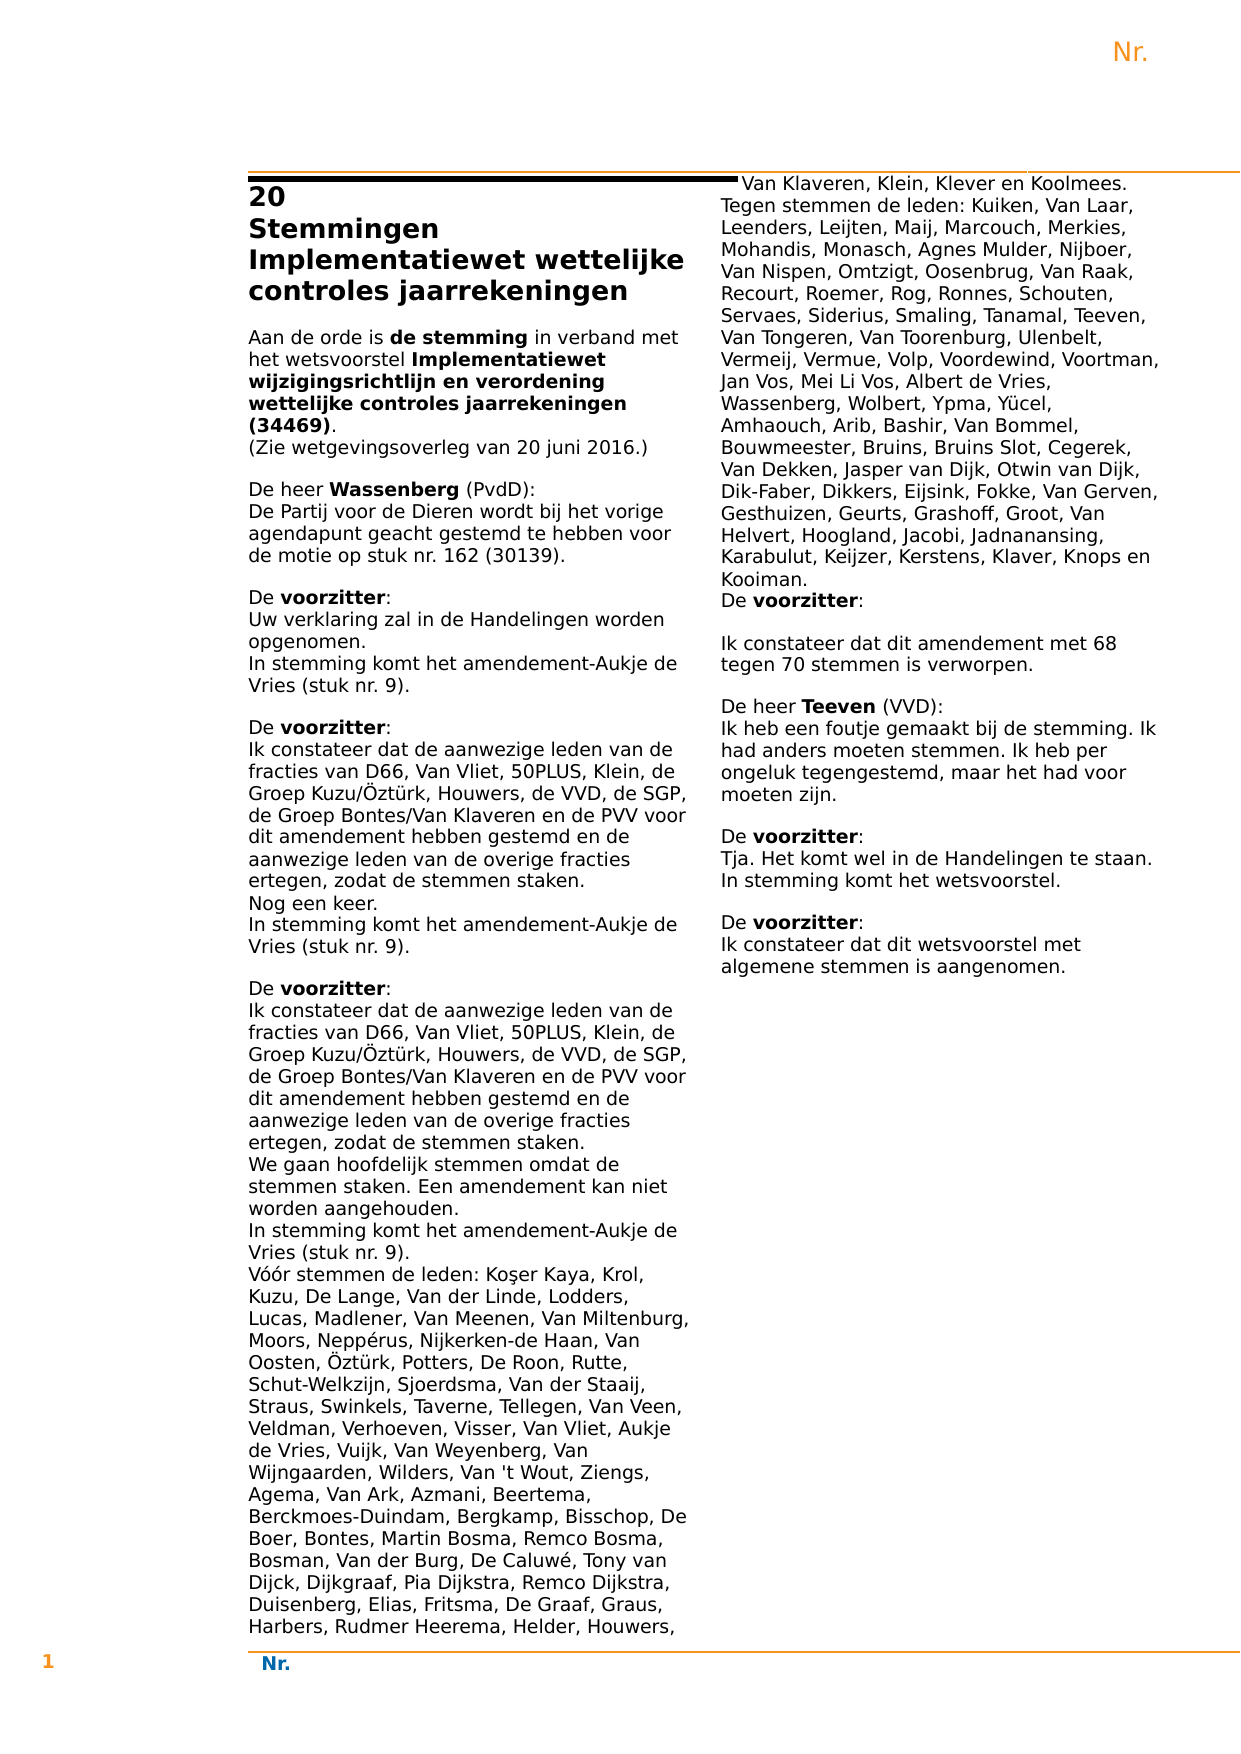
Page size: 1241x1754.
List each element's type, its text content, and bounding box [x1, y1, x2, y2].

text Ik constateer dat dit wetsvoorstel met algemene stemmen is aangenomen. [721, 934, 1163, 978]
title 20 Stemmingen Implementatiewet wettelijke controles jaarrekeningen [248, 182, 691, 307]
text De heer Wassenberg (PvdD): [248, 479, 691, 501]
text De voorzitter: [248, 587, 691, 609]
text Ik constateer dat de aanwezige leden van de fracties van D66, Van Vliet, 50PLUS, Klein, de Groep Kuzu/Öztürk, Houwers, de VVD, de SGP, de Groep Bontes/Van Klaveren en de PVV voor dit amendement hebben gestemd en de aanwezige leden van de overige fracties ertegen, zodat de stemmen staken. [248, 1000, 691, 1154]
text De voorzitter: [721, 826, 1163, 848]
text De voorzitter: [248, 717, 691, 738]
text Ik constateer dat dit amendement met 68 tegen 70 stemmen is verworpen. [721, 632, 1163, 676]
text De Partij voor de Dieren wordt bij het vorige agendapunt geacht gestemd te hebben voor de motie op stuk nr. 162 (30139). [248, 501, 691, 567]
text Uw verklaring zal in de Handelingen worden opgenomen. [248, 609, 691, 653]
text Van Klaveren, Klein, Klever en Koolmees. [721, 173, 1163, 195]
text In stemming komt het amendement-Aukje de Vries (stuk nr. 9). [248, 1220, 691, 1264]
text In stemming komt het amendement-Aukje de Vries (stuk nr. 9). [248, 914, 691, 958]
text De voorzitter: [721, 590, 1163, 612]
text De voorzitter: [248, 978, 691, 1000]
text (Zie wetgevingsoverleg van 20 juni 2016.) [248, 437, 691, 459]
text Ik constateer dat de aanwezige leden van de fracties van D66, Van Vliet, 50PLUS, Klein, de Groep Kuzu/Öztürk, Houwers, de VVD, de SGP, de Groep Bontes/Van Klaveren en de PVV voor dit amendement hebben gestemd en de aanwezige leden van de overige fracties ertegen, zodat de stemmen staken. [248, 738, 691, 892]
text In stemming komt het wetsvoorstel. [721, 870, 1163, 892]
text We gaan hoofdelijk stemmen omdat de stemmen staken. Een amendement kan niet worden aangehouden. [248, 1154, 691, 1220]
text De heer Teeven (VVD): [721, 696, 1163, 718]
text Aan de orde is de stemming in verband met het wetsvoorstel Implementatiewet wijzigingsrichtlijn en verordening wettelijke controles jaarrekeningen (34469). [248, 327, 691, 437]
text De voorzitter: [721, 912, 1163, 934]
text Nog een keer. [248, 892, 691, 914]
text Tegen stemmen de leden: Kuiken, Van Laar, Leenders, Leijten, Maij, Marcouch, Merkies, Mohandis, Monasch, Agnes Mulder, Nijboer, Van Nispen, Omtzigt, Oosenbrug, Van Raak, Recourt, Roemer, Rog, Ronnes, Schouten, Servaes, Siderius, Smaling, Tanamal, Teeven, Van Tongeren, Van Toorenburg, Ulenbelt, Vermeij, Vermue, Volp, Voordewind, Voortman, Jan Vos, Mei Li Vos, Albert de Vries, Wassenberg, Wolbert, Ypma, Yücel, Amhaouch, Arib, Bashir, Van Bommel, Bouwmeester, Bruins, Bruins Slot, Cegerek, Van Dekken, Jasper van Dijk, Otwin van Dijk, Dik-Faber, Dikkers, Eijsink, Fokke, Van Gerven, Gesthuizen, Geurts, Grashoff, Groot, Van Helvert, Hoogland, Jacobi, Jadnanansing, Karabulut, Keijzer, Kerstens, Klaver, Knops en Kooiman. [721, 195, 1163, 590]
text In stemming komt het amendement-Aukje de Vries (stuk nr. 9). [248, 653, 691, 697]
text Vóór stemmen de leden: Koşer Kaya, Krol, Kuzu, De Lange, Van der Linde, Lodders, Lucas, Madlener, Van Meenen, Van Miltenburg, Moors, Neppérus, Nijkerken-de Haan, Van Oosten, Öztürk, Potters, De Roon, Rutte, Schut-Welkzijn, Sjoerdsma, Van der Staaij, Straus, Swinkels, Taverne, Tellegen, Van Veen, Veldman, Verhoeven, Visser, Van Vliet, Aukje de Vries, Vuijk, Van Weyenberg, Van Wijngaarden, Wilders, Van 't Wout, Ziengs, Agema, Van Ark, Azmani, Beertema, Berckmoes-Duindam, Bergkamp, Bisschop, De Boer, Bontes, Martin Bosma, Remco Bosma, Bosman, Van der Burg, De Caluwé, Tony van Dijck, Dijkgraaf, Pia Dijkstra, Remco Dijkstra, Duisenberg, Elias, Fritsma, De Graaf, Graus, Harbers, Rudmer Heerema, Helder, Houwers, [248, 1264, 691, 1638]
text Ik heb een foutje gemaakt bij de stemming. Ik had anders moeten stemmen. Ik heb per ongeluk tegengestemd, maar het had voor moeten zijn. [721, 718, 1163, 806]
text Tja. Het komt wel in de Handelingen te staan. [721, 848, 1163, 870]
